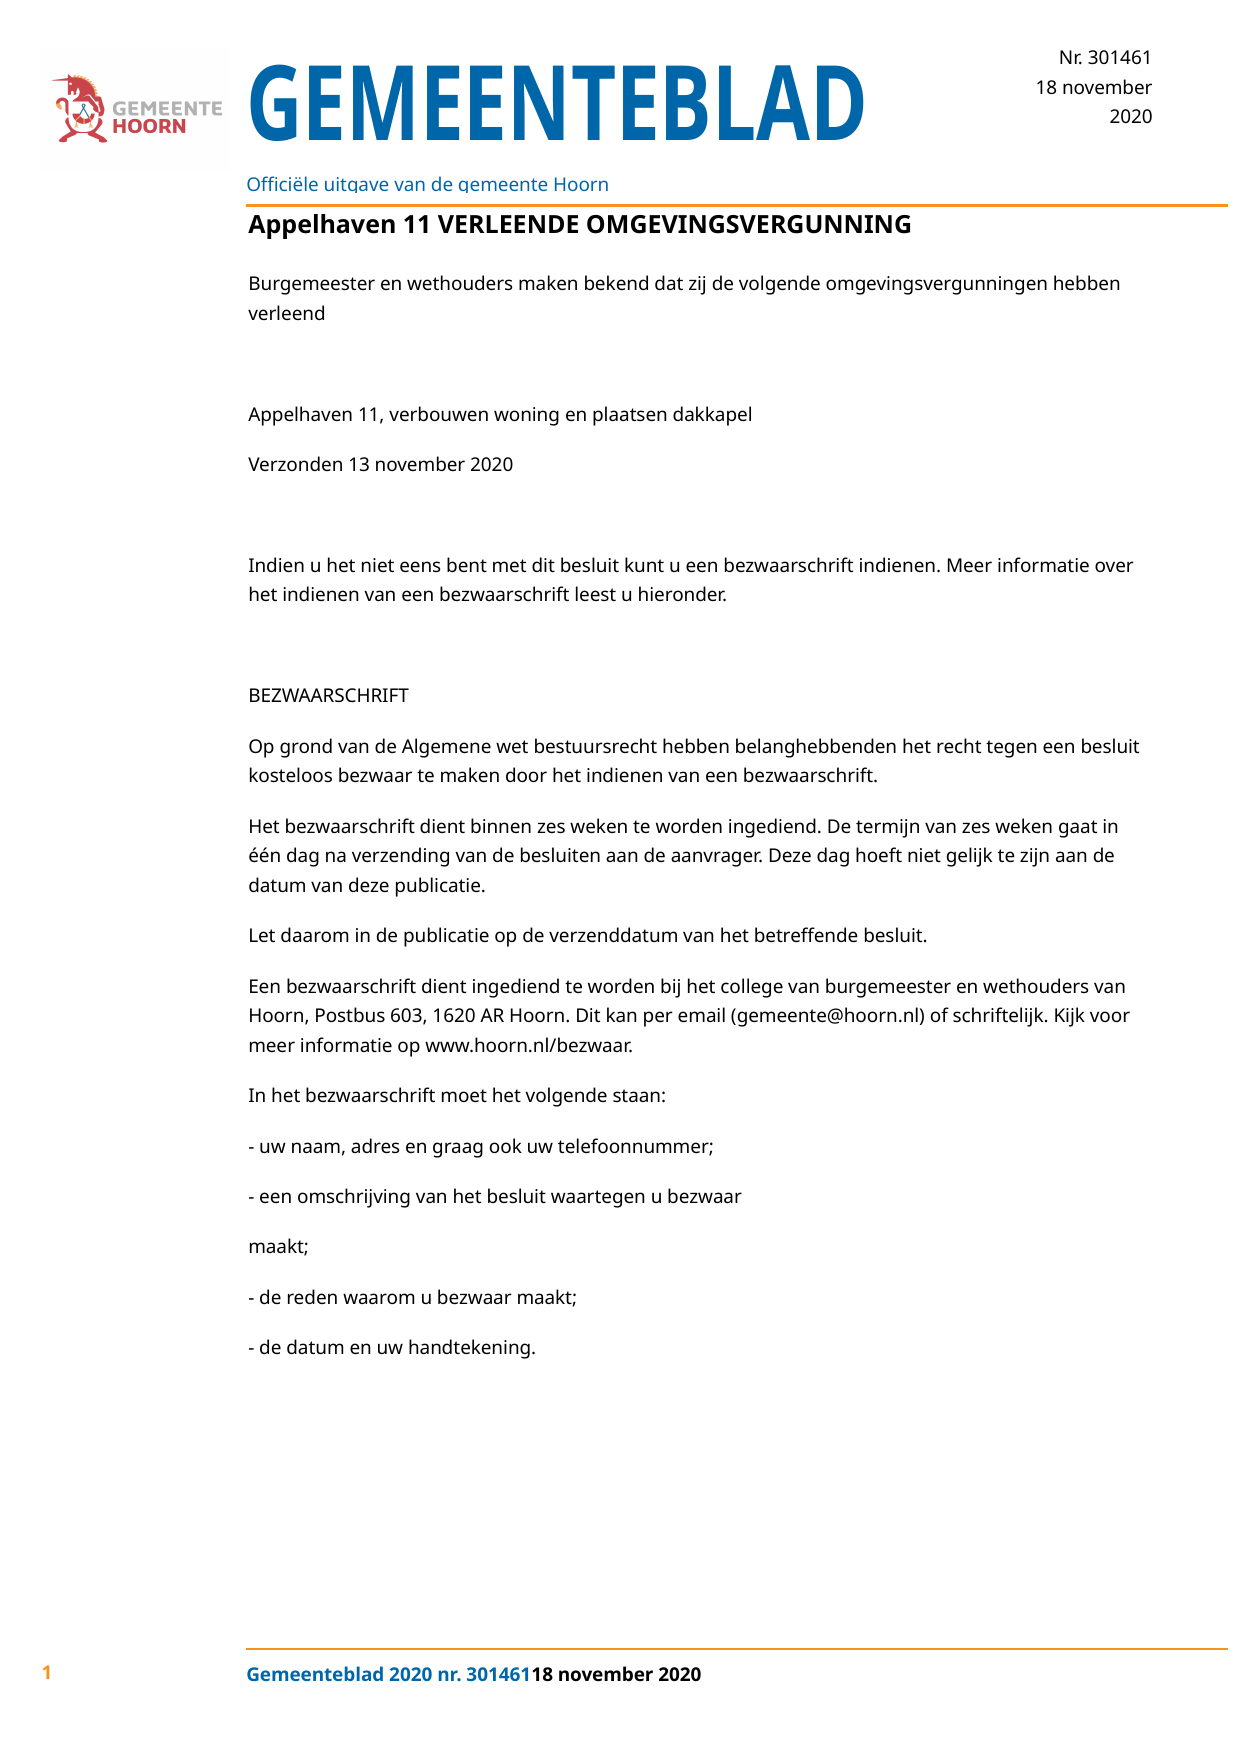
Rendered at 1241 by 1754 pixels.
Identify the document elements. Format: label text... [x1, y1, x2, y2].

text BEZWAARSCHRIFT [248, 682, 1152, 708]
text Indien u het niet eens bent met dit besluit kunt u een bezwaarschrift indienen. Meer informatie over het indienen van een bezwaarschrift leest u hieronder. [248, 552, 1152, 607]
text Let daarom in de publicatie op de verzenddatum van het betreffende besluit. [248, 922, 1152, 948]
text - de datum en uw handtekening. [248, 1334, 1152, 1360]
text Het bezwaarschrift dient binnen zes weken te worden ingediend. De termijn van zes weken gaat in één dag na verzending van de besluiten aan de aanvrager. Deze dag hoeft niet gelijk te zijn aan de datum van deze publicatie. [248, 813, 1152, 898]
text - een omschrijving van het besluit waartegen u bezwaar [248, 1183, 1152, 1209]
text Een bezwaarschrift dient ingediend te worden bij het college van burgemeester en wethouders van Hoorn, Postbus 603, 1620 AR Hoorn. Dit kan per email (gemeente@hoorn.nl) of schriftelijk. Kijk voor meer informatie op www.hoorn.nl/bezwaar. [248, 973, 1152, 1058]
text Appelhaven 11 VERLEENDE OMGEVINGSVERGUNNING [248, 207, 1152, 241]
text Appelhaven 11, verbouwen woning en plaatsen dakkapel [248, 401, 1152, 426]
text maakt; [248, 1234, 1152, 1259]
text - uw naam, adres en graag ook uw telefoonnummer; [248, 1133, 1152, 1158]
text Burgemeester en wethouders maken bekend dat zij de volgende omgevingsvergunningen hebben verleend [248, 270, 1152, 326]
text Op grond van de Algemene wet bestuursrecht hebben belanghebbenden het recht tegen een besluit kosteloos bezwaar te maken door het indienen van een bezwaarschrift. [248, 733, 1152, 788]
text Verzonden 13 november 2020 [248, 451, 1152, 477]
text - de reden waarom u bezwaar maakt; [248, 1284, 1152, 1310]
text In het bezwaarschrift moet het volgende staan: [248, 1082, 1152, 1108]
picture [41, 47, 231, 172]
